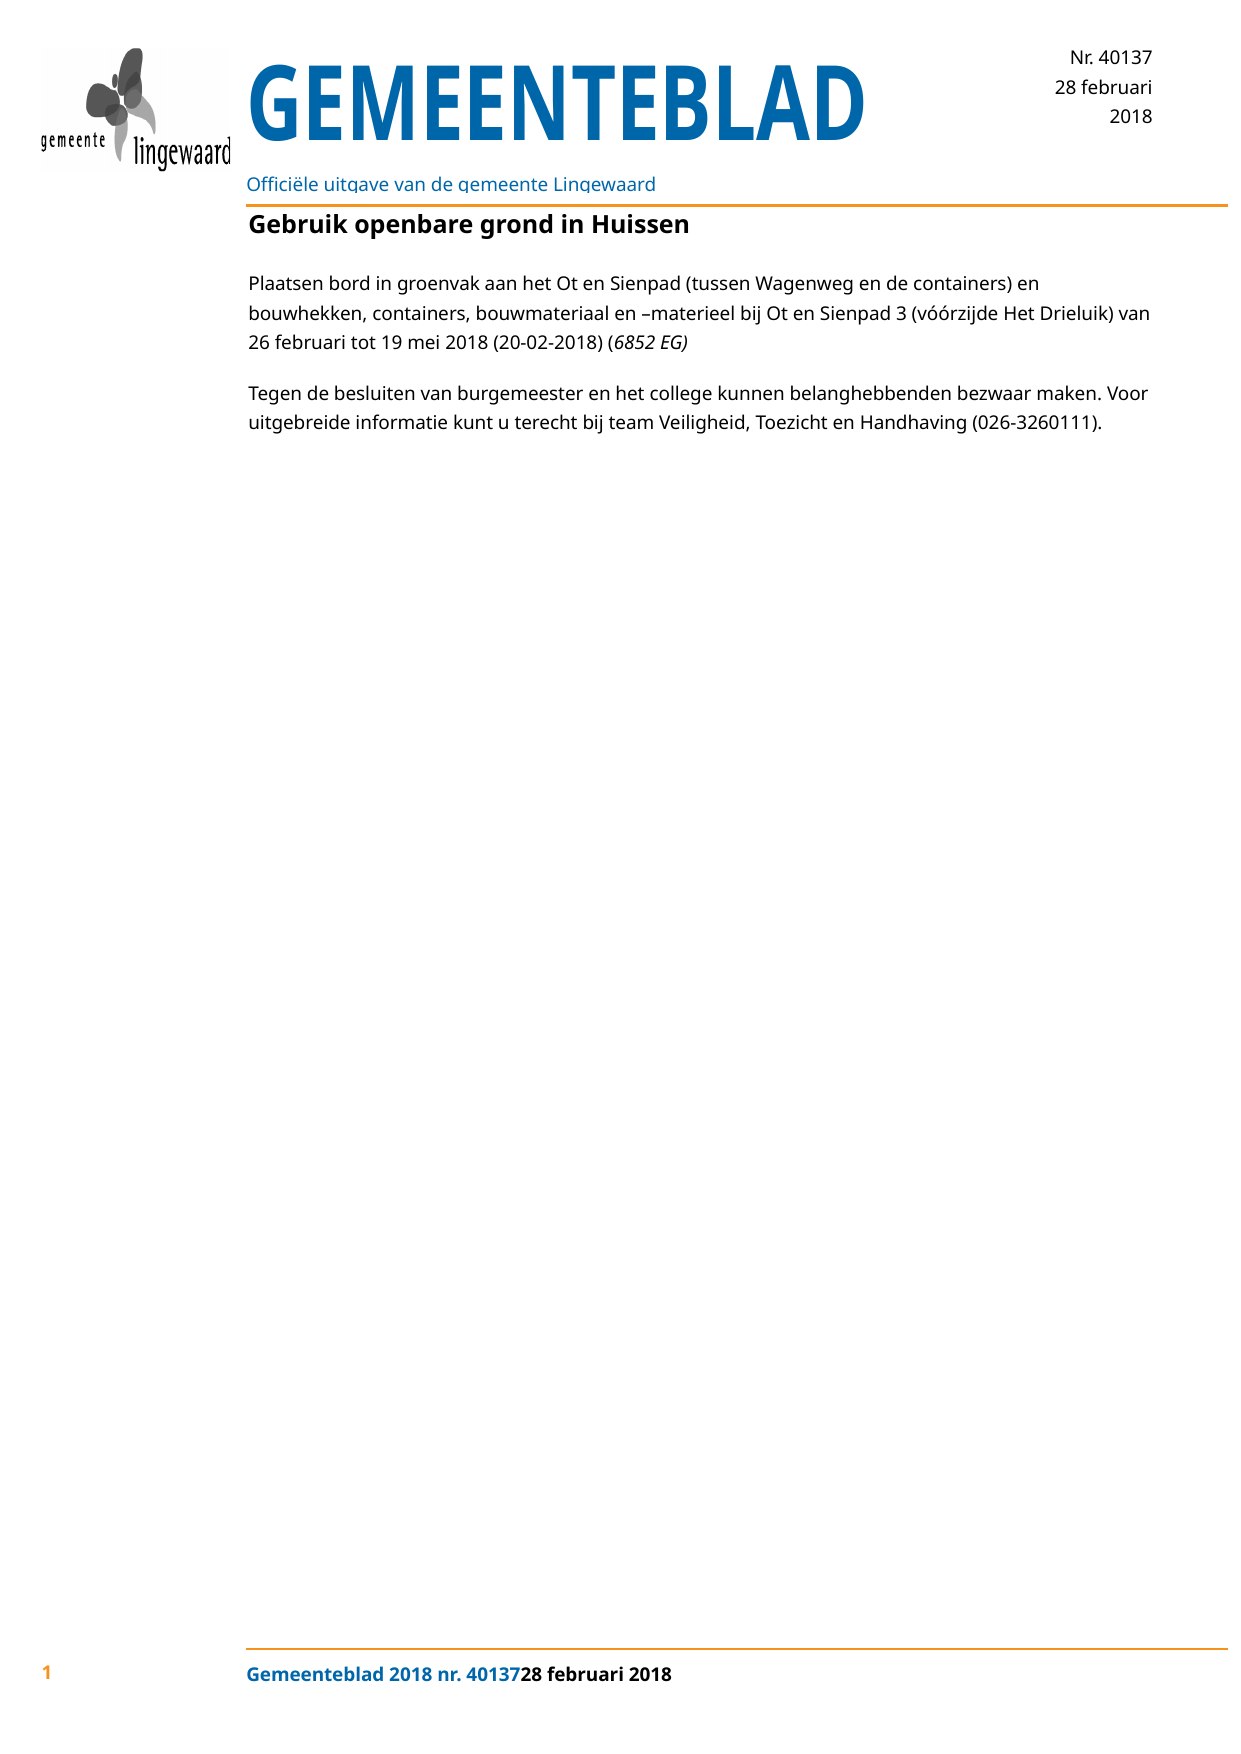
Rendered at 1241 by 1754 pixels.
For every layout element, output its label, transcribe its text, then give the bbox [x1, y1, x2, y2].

text Plaatsen bord in groenvak aan het Ot en Sienpad (tussen Wagenweg en de containers) en bouwhekken, containers, bouwmateriaal en –materieel bij Ot en Sienpad 3 (vóórzijde Het Drieluik) van 26 februari tot 19 mei 2018 (20-02-2018) (6852 EG) [248, 270, 1152, 355]
text Gebruik openbare grond in Huissen [248, 207, 1152, 241]
picture [41, 47, 231, 172]
text Tegen de besluiten van burgemeester en het college kunnen belanghebbenden bezwaar maken. Voor uitgebreide informatie kunt u terecht bij team Veiligheid, Toezicht en Handhaving (026-3260111). [248, 380, 1152, 435]
